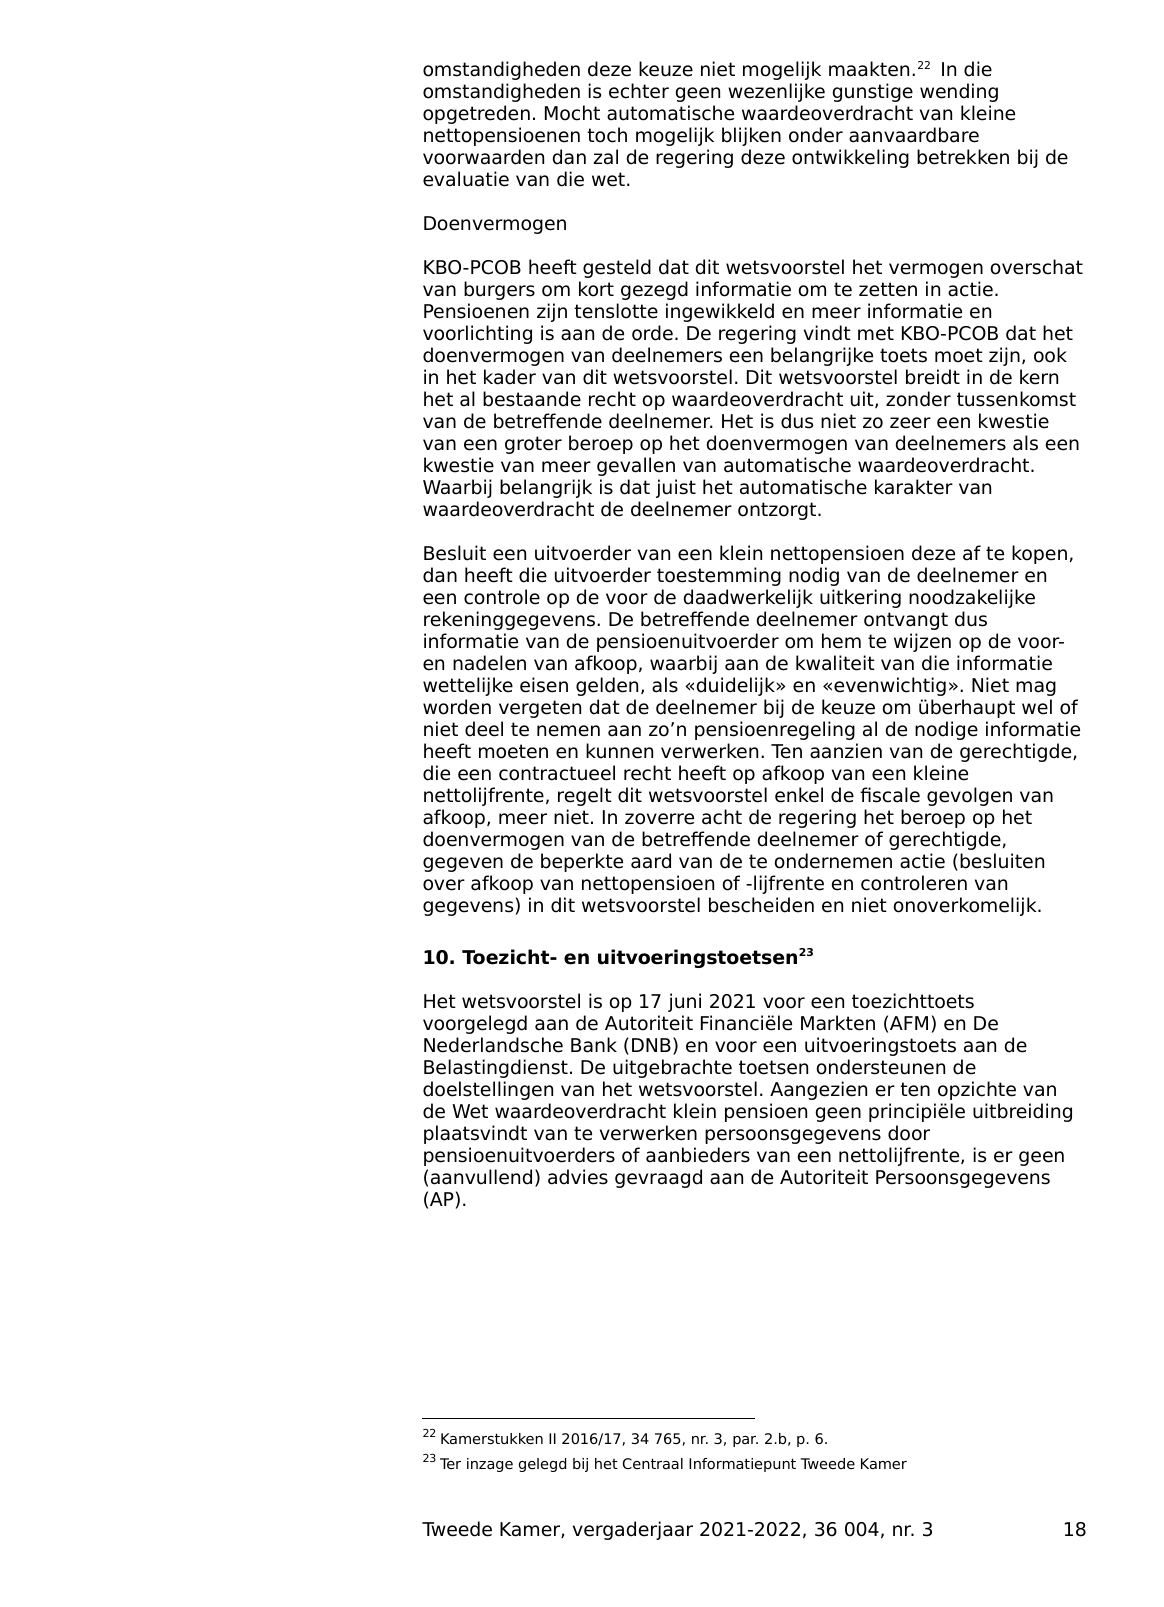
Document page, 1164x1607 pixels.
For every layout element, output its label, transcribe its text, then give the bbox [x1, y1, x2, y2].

subtitle Doenvermogen [422, 213, 1087, 235]
subtitle 10. Toezicht- en uitvoeringstoetsen [422, 947, 1087, 969]
text Besluit een uitvoerder van een klein nettopensioen deze af te kopen, dan heeft die uitvoerder toestemming nodig van de deelnemer en een controle op de voor de daadwerkelijk uitkering noodzakelijke rekeninggegevens. De betreffende deelnemer ontvangt dus informatie van de pensioenuitvoerder om hem te wijzen op de voor- en nadelen van afkoop, waarbij aan de kwaliteit van die informatie wettelijke eisen gelden, als «duidelijk» en «evenwichtig». Niet mag worden vergeten dat de deelnemer bij de keuze om überhaupt wel of niet deel te nemen aan zo’n pensioenregeling al de nodige informatie heeft moeten en kunnen verwerken. Ten aanzien van de gerechtigde, die een contractueel recht heeft op afkoop van een kleine nettolijfrente, regelt dit wetsvoorstel enkel de fiscale gevolgen van afkoop, meer niet. In zoverre acht de regering het beroep op het doenvermogen van de betreffende deelnemer of gerechtigde, gegeven de beperkte aard van de te ondernemen actie (besluiten over afkoop van nettopensioen of -lijfrente en controleren van gegevens) in dit wetsvoorstel bescheiden en niet onoverkomelijk. [422, 543, 1087, 917]
text KBO-PCOB heeft gesteld dat dit wetsvoorstel het vermogen overschat van burgers om kort gezegd informatie om te zetten in actie. Pensioenen zijn tenslotte ingewikkeld en meer informatie en voorlichting is aan de orde. De regering vindt met KBO-PCOB dat het doenvermogen van deelnemers een belangrijke toets moet zijn, ook in het kader van dit wetsvoorstel. Dit wetsvoorstel breidt in de kern het al bestaande recht op waardeoverdracht uit, zonder tussenkomst van de betreffende deelnemer. Het is dus niet zo zeer een kwestie van een groter beroep op het doenvermogen van deelnemers als een kwestie van meer gevallen van automatische waardeoverdracht. Waarbij belangrijk is dat juist het automatische karakter van waardeoverdracht de deelnemer ontzorgt. [422, 257, 1087, 521]
text Kamerstukken II 2016/17, 34 765, nr. 3, par. 2.b, p. 6. [422, 1427, 1087, 1449]
text omstandigheden deze keuze niet mogelijk maakten. In die omstandigheden is echter geen wezenlijke gunstige wending opgetreden. Mocht automatische waardeoverdracht van kleine nettopensioenen toch mogelijk blijken onder aanvaardbare voorwaarden dan zal de regering deze ontwikkeling betrekken bij de evaluatie van die wet. [422, 59, 1087, 191]
text Ter inzage gelegd bij het Centraal Informatiepunt Tweede Kamer [422, 1452, 1087, 1474]
text Het wetsvoorstel is op 17 juni 2021 voor een toezichttoets voorgelegd aan de Autoriteit Financiële Markten (AFM) en De Nederlandsche Bank (DNB) en voor een uitvoeringstoets aan de Belastingdienst. De uitgebrachte toetsen ondersteunen de doelstellingen van het wetsvoorstel. Aangezien er ten opzichte van de Wet waardeoverdracht klein pensioen geen principiële uitbreiding plaatsvindt van te verwerken persoonsgegevens door pensioenuitvoerders of aanbieders van een nettolijfrente, is er geen (aanvullend) advies gevraagd aan de Autoriteit Persoonsgegevens (AP). [422, 991, 1087, 1211]
